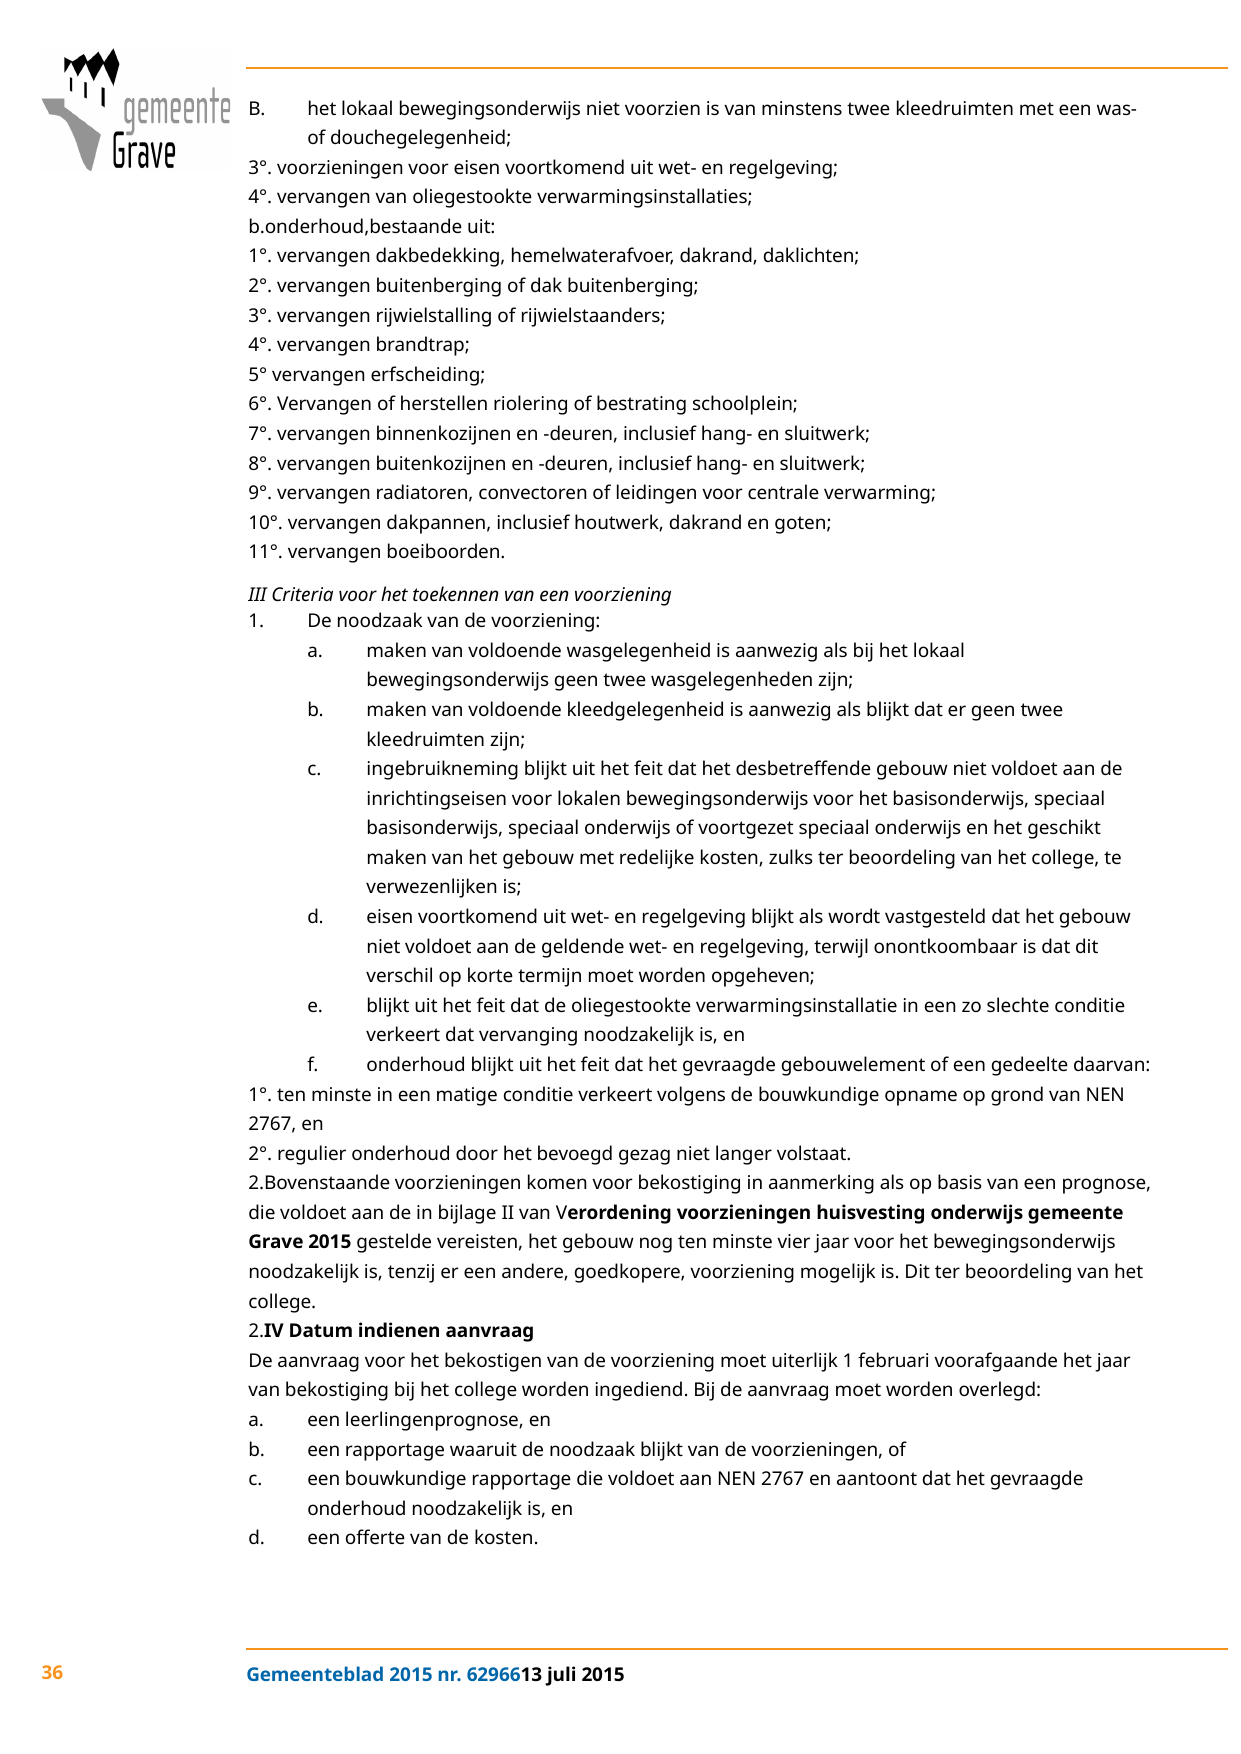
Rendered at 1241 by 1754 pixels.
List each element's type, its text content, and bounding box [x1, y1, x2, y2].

text 2°. regulier onderhoud door het bevoegd gezag niet langer volstaat. [248, 1140, 1152, 1166]
text 11°. vervangen boeiboorden. [248, 538, 1152, 564]
list een bouwkundige rapportage die voldoet aan NEN 2767 en aantoont dat het gevraagde onderhoud noodzakelijk is, en [248, 1465, 1152, 1521]
text 10°. vervangen dakpannen, inclusief houtwerk, dakrand en goten; [248, 509, 1152, 535]
list een leerlingenprognose, en [248, 1406, 1152, 1432]
list ingebruikneming blijkt uit het feit dat het desbetreffende gebouw niet voldoet aan de inrichtingseisen voor lokalen bewegingsonderwijs voor het basisonderwijs, speciaal basisonderwijs, speciaal onderwijs of voortgezet speciaal onderwijs en het geschikt maken van het gebouw met redelijke kosten, zulks ter beoordeling van het college, te verwezenlijken is; [307, 755, 1152, 899]
text 9°. vervangen radiatoren, convectoren of leidingen voor centrale verwarming; [248, 479, 1152, 505]
text b.onderhoud,bestaande uit: [248, 213, 1152, 239]
text 6°. Vervangen of herstellen riolering of bestrating schoolplein; [248, 391, 1152, 416]
text 2.IV Datum indienen aanvraag [248, 1317, 1152, 1343]
text 8°. vervangen buitenkozijnen en -deuren, inclusief hang- en sluitwerk; [248, 450, 1152, 476]
list maken van voldoende kleedgelegenheid is aanwezig als blijkt dat er geen twee kleedruimten zijn; [307, 696, 1152, 751]
text 3°. vervangen rijwielstalling of rijwielstaanders; [248, 302, 1152, 328]
text De aanvraag voor het bekostigen van de voorziening moet uiterlijk 1 februari voorafgaande het jaar van bekostiging bij het college worden ingediend. Bij de aanvraag moet worden overlegd: [248, 1347, 1152, 1402]
text 2°. vervangen buitenberging of dak buitenberging; [248, 272, 1152, 298]
text 1°. ten minste in een matige conditie verkeert volgens de bouwkundige opname op grond van NEN 2767, en [248, 1081, 1152, 1136]
text 7°. vervangen binnenkozijnen en -deuren, inclusief hang- en sluitwerk; [248, 420, 1152, 446]
list blijkt uit het feit dat de oliegestookte verwarmingsinstallatie in een zo slechte conditie verkeert dat vervanging noodzakelijk is, en [307, 992, 1152, 1047]
text 5° vervangen erfscheiding; [248, 361, 1152, 387]
text 2.Bovenstaande voorzieningen komen voor bekostiging in aanmerking als op basis van een prognose, die voldoet aan de in bijlage II van Verordening voorzieningen huisvesting onderwijs gemeente Grave 2015 gestelde vereisten, het gebouw nog ten minste vier jaar voor het bewegingsonderwijs noodzakelijk is, tenzij er een andere, goedkopere, voorziening mogelijk is. Dit ter beoordeling van het college. [248, 1169, 1152, 1313]
list eisen voortkomend uit wet- en regelgeving blijkt als wordt vastgesteld dat het gebouw niet voldoet aan de geldende wet- en regelgeving, terwijl onontkoombaar is dat dit verschil op korte termijn moet worden opgeheven; [307, 903, 1152, 988]
list De noodzaak van de voorziening: [248, 607, 1152, 633]
text 4°. vervangen van oliegestookte verwarmingsinstallaties; [248, 183, 1152, 209]
list een rapportage waaruit de noodzaak blijkt van de voorzieningen, of [248, 1436, 1152, 1461]
list het lokaal bewegingsonderwijs niet voorzien is van minstens twee kleedruimten met een was- of douchegelegenheid; [248, 95, 1152, 150]
picture [41, 47, 231, 172]
text 1°. vervangen dakbedekking, hemelwaterafvoer, dakrand, daklichten; [248, 243, 1152, 268]
text III Criteria voor het toekennen van een voorziening [248, 582, 1152, 607]
list maken van voldoende wasgelegenheid is aanwezig als bij het lokaal bewegingsonderwijs geen twee wasgelegenheden zijn; [307, 637, 1152, 692]
list een offerte van de kosten. [248, 1524, 1152, 1550]
list onderhoud blijkt uit het feit dat het gevraagde gebouwelement of een gedeelte daarvan: [307, 1051, 1152, 1077]
text 3°. voorzieningen voor eisen voortkomend uit wet- en regelgeving; [248, 154, 1152, 180]
text 4°. vervangen brandtrap; [248, 331, 1152, 357]
